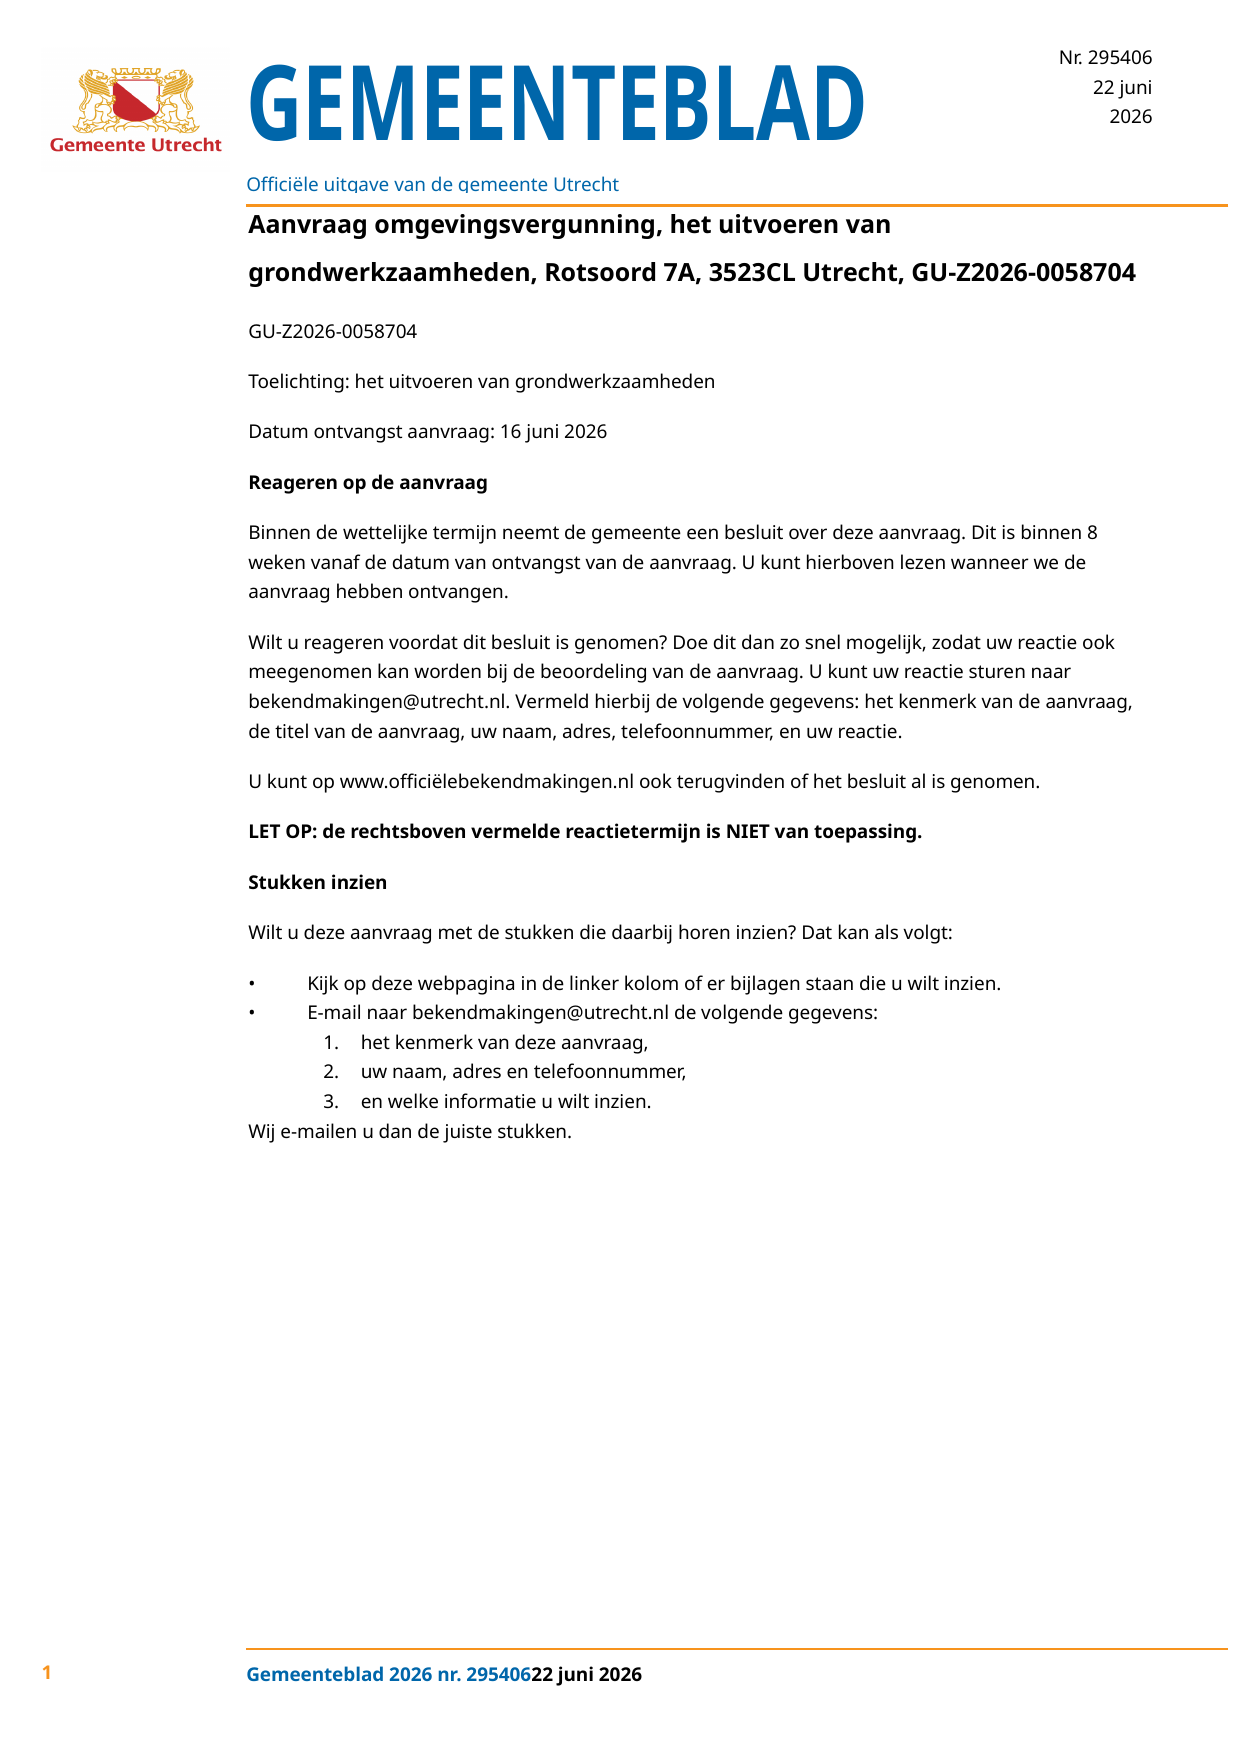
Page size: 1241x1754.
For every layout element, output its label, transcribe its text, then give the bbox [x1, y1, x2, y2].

list E-mail naar bekendmakingen@utrecht.nl de volgende gegevens: [248, 999, 1152, 1025]
text GU-Z2026-0058704 [248, 318, 1152, 344]
text Datum ontvangst aanvraag: 16 juni 2026 [248, 419, 1152, 444]
text Wilt u deze aanvraag met de stukken die daarbij horen inzien? Dat kan als volgt: [248, 919, 1152, 945]
list en welke informatie u wilt inzien. [323, 1088, 1152, 1114]
text U kunt op www.officiëlebekendmakingen.nl ook terugvinden of het besluit al is genomen. [248, 768, 1152, 794]
text Binnen de wettelijke termijn neemt de gemeente een besluit over deze aanvraag. Dit is binnen 8 weken vanaf de datum van ontvangst van de aanvraag. U kunt hierboven lezen wanneer we de aanvraag hebben ontvangen. [248, 519, 1152, 604]
text Aanvraag omgevingsvergunning, het uitvoeren van grondwerkzaamheden, Rotsoord 7A, 3523CL Utrecht, GU-Z2026-0058704 [248, 207, 1152, 288]
list Kijk op deze webpagina in de linker kolom of er bijlagen staan die u wilt inzien. [248, 970, 1152, 996]
text Reageren op de aanvraag [248, 469, 1152, 495]
text Stukken inzien [248, 869, 1152, 895]
text Wilt u reageren voordat dit besluit is genomen? Doe dit dan zo snel mogelijk, zodat uw reactie ook meegenomen kan worden bij de beoordeling van de aanvraag. U kunt uw reactie sturen naar bekendmakingen@utrecht.nl. Vermeld hierbij de volgende gegevens: het kenmerk van de aanvraag, de titel van de aanvraag, uw naam, adres, telefoonnummer, en uw reactie. [248, 629, 1152, 744]
text LET OP: de rechtsboven vermelde reactietermijn is NIET van toepassing. [248, 819, 1152, 844]
list het kenmerk van deze aanvraag, [323, 1029, 1152, 1055]
text Wij e-mailen u dan de juiste stukken. [248, 1118, 1152, 1144]
text Toelichting: het uitvoeren van grondwerkzaamheden [248, 368, 1152, 394]
list uw naam, adres en telefoonnummer, [323, 1059, 1152, 1084]
picture [41, 47, 231, 172]
